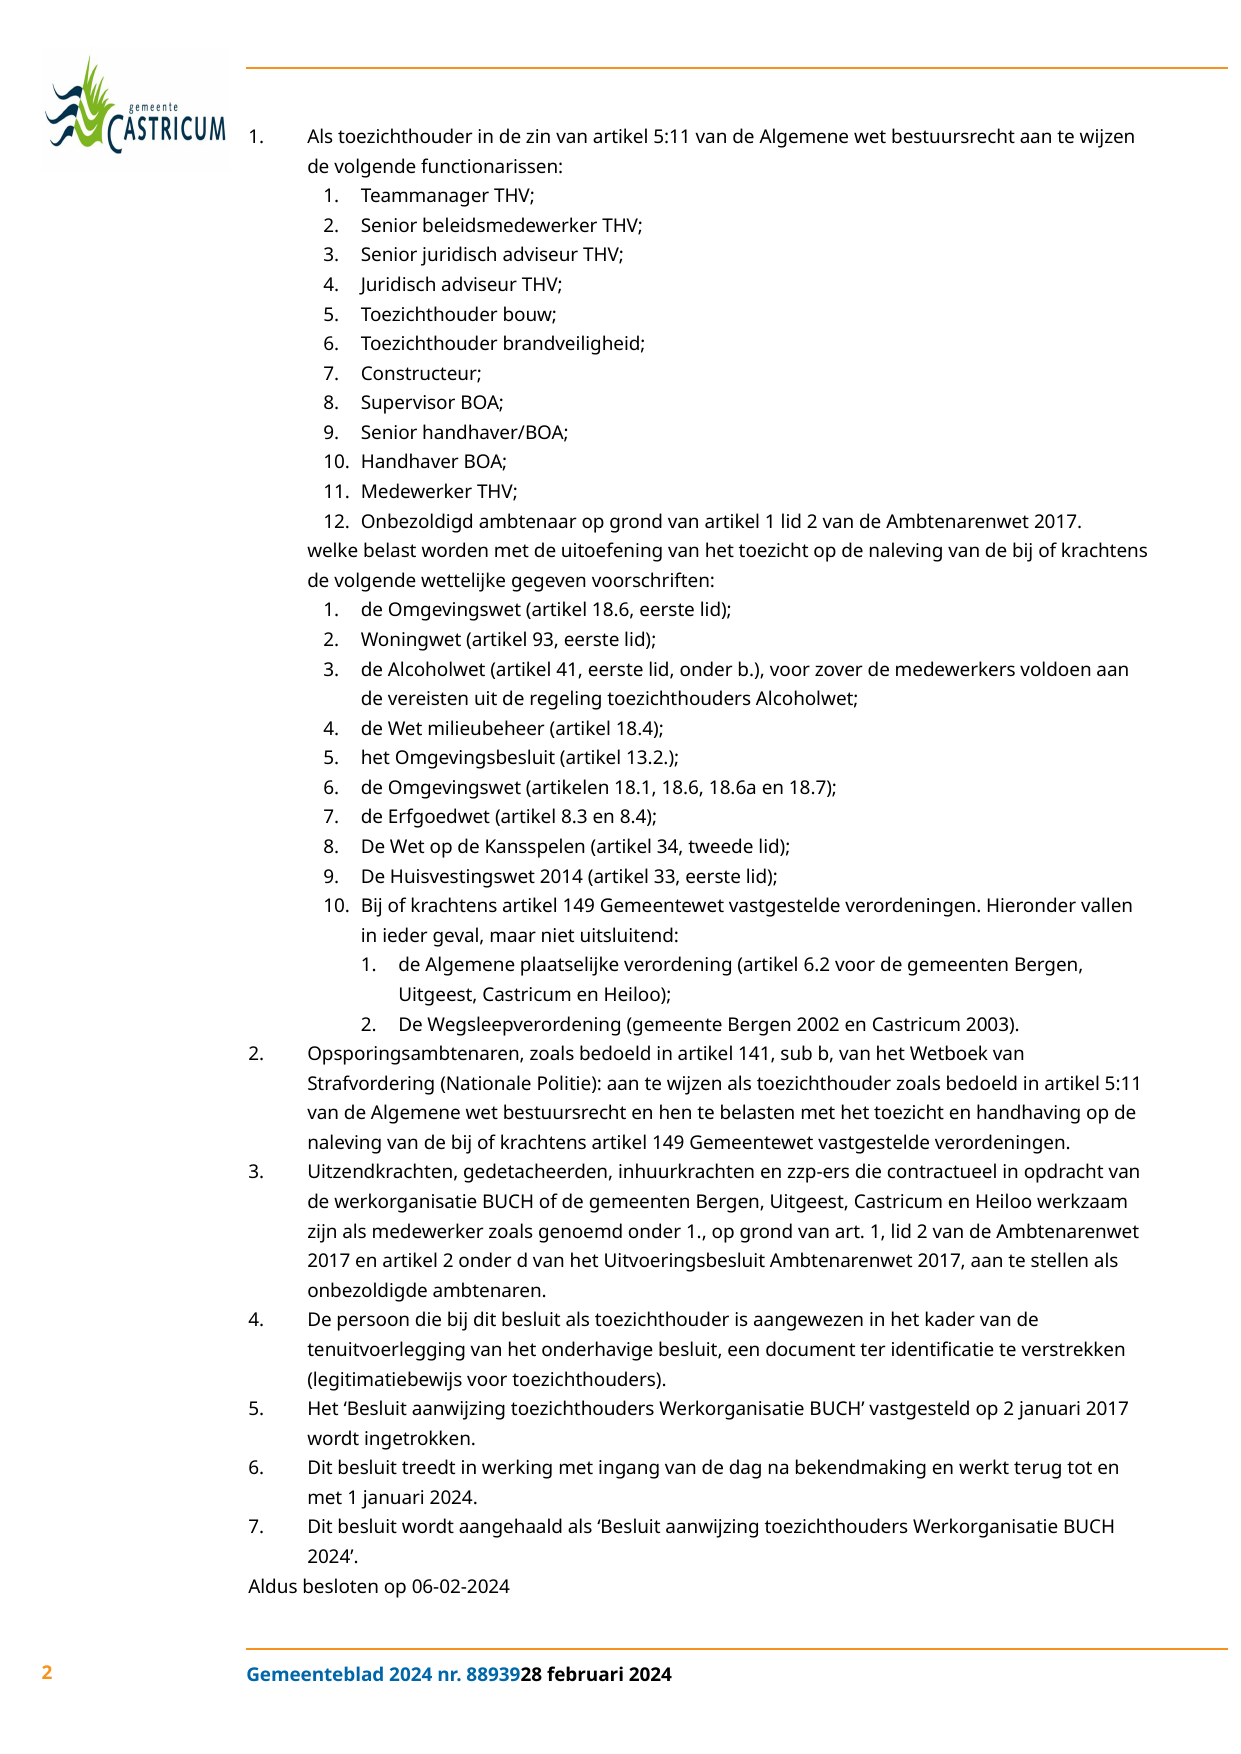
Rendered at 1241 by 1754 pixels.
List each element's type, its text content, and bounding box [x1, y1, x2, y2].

list Uitzendkrachten, gedetacheerden, inhuurkrachten en zzp-ers die contractueel in opdracht van de werkorganisatie BUCH of de gemeenten Bergen, Uitgeest, Castricum en Heiloo werkzaam zijn als medewerker zoals genoemd onder 1., op grond van art. 1, lid 2 van de Ambtenarenwet 2017 en artikel 2 onder d van het Uitvoeringsbesluit Ambtenarenwet 2017, aan te stellen als onbezoldigde ambtenaren. [248, 1159, 1152, 1303]
picture [41, 47, 231, 172]
list Juridisch adviseur THV; [323, 271, 1152, 297]
list de Algemene plaatselijke verordening (artikel 6.2 voor de gemeenten Bergen, Uitgeest, Castricum en Heiloo); [361, 952, 1152, 1007]
list Handhaver BOA; [323, 449, 1152, 474]
list Als toezichthouder in de zin van artikel 5:11 van de Algemene wet bestuursrecht aan te wijzen de volgende functionarissen: [248, 123, 1152, 178]
list de Wet milieubeheer (artikel 18.4); [323, 715, 1152, 741]
list Senior handhaver/BOA; [323, 419, 1152, 445]
list Opsporingsambtenaren, zoals bedoeld in artikel 141, sub b, van het Wetboek van Strafvordering (Nationale Politie): aan te wijzen als toezichthouder zoals bedoeld in artikel 5:11 van de Algemene wet bestuursrecht en hen te belasten met het toezicht en handhaving op de naleving van de bij of krachtens artikel 149 Gemeentewet vastgestelde verordeningen. [248, 1040, 1152, 1155]
list De persoon die bij dit besluit als toezichthouder is aangewezen in het kader van de tenuitvoerlegging van het onderhavige besluit, een document ter identificatie te verstrekken (legitimatiebewijs voor toezichthouders). [248, 1307, 1152, 1391]
list Toezichthouder bouw; [323, 301, 1152, 326]
list Dit besluit treedt in werking met ingang van de dag na bekendmaking en werkt terug tot en met 1 januari 2024. [248, 1454, 1152, 1510]
list Constructeur; [323, 360, 1152, 386]
list Onbezoldigd ambtenaar op grond van artikel 1 lid 2 van de Ambtenarenwet 2017. [323, 508, 1152, 533]
list de Alcoholwet (artikel 41, eerste lid, onder b.), voor zover de medewerkers voldoen aan de vereisten uit de regeling toezichthouders Alcoholwet; [323, 656, 1152, 711]
list Senior juridisch adviseur THV; [323, 242, 1152, 267]
list welke belast worden met de uitoefening van het toezicht op de naleving van de bij of krachtens de volgende wettelijke gegeven voorschriften: [248, 537, 1152, 593]
list Senior beleidsmedewerker THV; [323, 212, 1152, 238]
list Teammanager THV; [323, 182, 1152, 208]
list Het ‘Besluit aanwijzing toezichthouders Werkorganisatie BUCH’ vastgesteld op 2 januari 2017 wordt ingetrokken. [248, 1395, 1152, 1451]
list De Wegsleepverordening (gemeente Bergen 2002 en Castricum 2003). [361, 1011, 1152, 1036]
list Woningwet (artikel 93, eerste lid); [323, 626, 1152, 652]
list de Omgevingswet (artikel 18.6, eerste lid); [323, 597, 1152, 622]
list het Omgevingsbesluit (artikel 13.2.); [323, 744, 1152, 770]
list Bij of krachtens artikel 149 Gemeentewet vastgestelde verordeningen. Hieronder vallen in ieder geval, maar niet uitsluitend: [323, 892, 1152, 948]
text Aldus besloten op 06-02-2024 [248, 1573, 1152, 1598]
list De Wet op de Kansspelen (artikel 34, tweede lid); [323, 833, 1152, 859]
list Medewerker THV; [323, 478, 1152, 504]
list De Huisvestingswet 2014 (artikel 33, eerste lid); [323, 863, 1152, 888]
list de Omgevingswet (artikelen 18.1, 18.6, 18.6a en 18.7); [323, 774, 1152, 800]
list Toezichthouder brandveiligheid; [323, 330, 1152, 356]
list de Erfgoedwet (artikel 8.3 en 8.4); [323, 804, 1152, 829]
list Supervisor BOA; [323, 389, 1152, 415]
list Dit besluit wordt aangehaald als ‘Besluit aanwijzing toezichthouders Werkorganisatie BUCH 2024’. [248, 1514, 1152, 1569]
